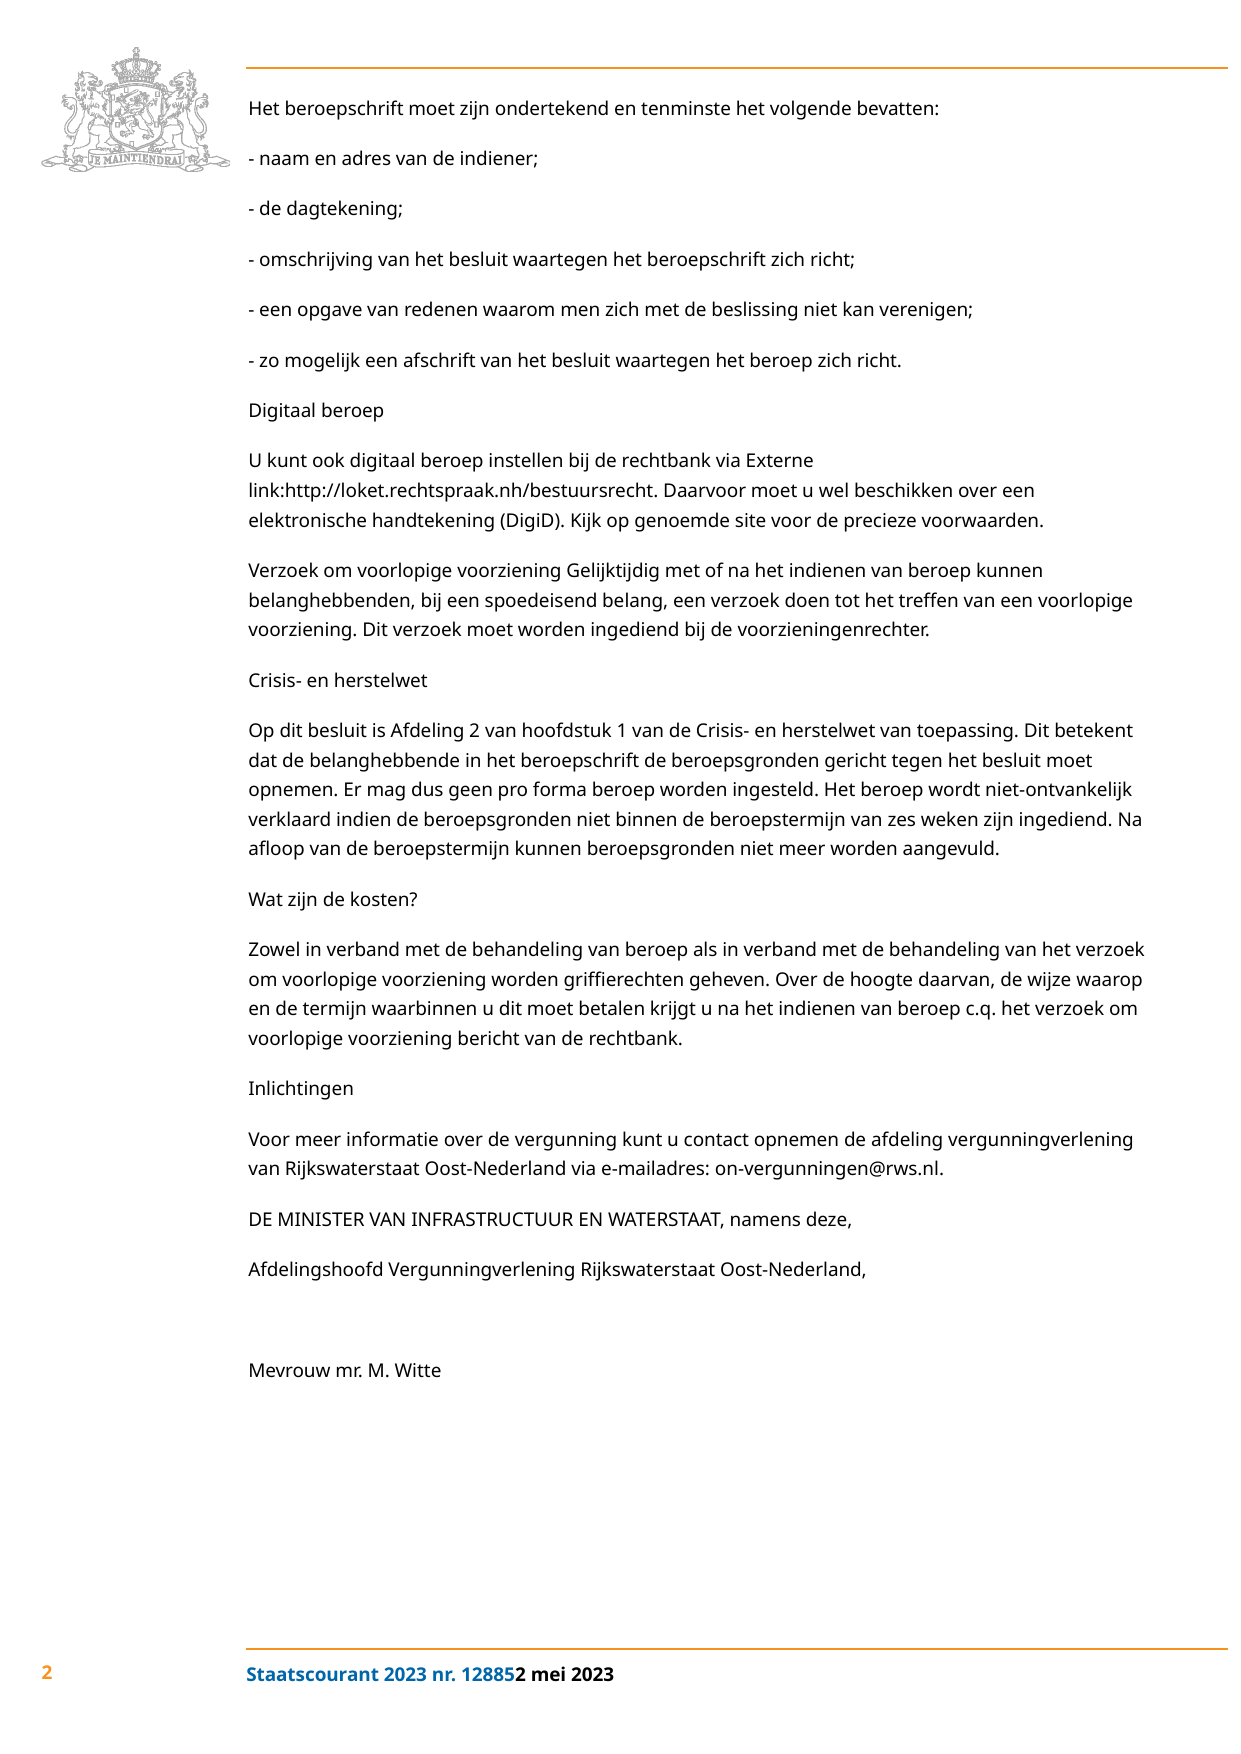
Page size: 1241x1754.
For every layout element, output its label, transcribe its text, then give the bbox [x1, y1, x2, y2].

text Op dit besluit is Afdeling 2 van hoofdstuk 1 van de Crisis- en herstelwet van toepassing. Dit betekent dat de belanghebbende in het beroepschrift de beroepsgronden gericht tegen het besluit moet opnemen. Er mag dus geen pro forma beroep worden ingesteld. Het beroep wordt niet-ontvankelijk verklaard indien de beroepsgronden niet binnen de beroepstermijn van zes weken zijn ingediend. Na afloop van de beroepstermijn kunnen beroepsgronden niet meer worden aangevuld. [248, 717, 1152, 861]
text Wat zijn de kosten? [248, 886, 1152, 912]
text - omschrijving van het besluit waartegen het beroepschrift zich richt; [248, 246, 1152, 272]
text U kunt ook digitaal beroep instellen bij de rechtbank via Externe link:http://loket.rechtspraak.nh/bestuursrecht. Daarvoor moet u wel beschikken over een elektronische handtekening (DigiD). Kijk op genoemde site voor de precieze voorwaarden. [248, 448, 1152, 533]
text Crisis- en herstelwet [248, 667, 1152, 693]
text - zo mogelijk een afschrift van het besluit waartegen het beroep zich richt. [248, 347, 1152, 373]
text Voor meer informatie over de vergunning kunt u contact opnemen de afdeling vergunningverlening van Rijkswaterstaat Oost-Nederland via e-mailadres: on-vergunningen@rws.nl. [248, 1126, 1152, 1181]
text - naam en adres van de indiener; [248, 145, 1152, 171]
text Verzoek om voorlopige voorziening Gelijktijdig met of na het indienen van beroep kunnen belanghebbenden, bij een spoedeisend belang, een verzoek doen tot het treffen van een voorlopige voorziening. Dit verzoek moet worden ingediend bij de voorzieningenrechter. [248, 557, 1152, 642]
text Zowel in verband met de behandeling van beroep als in verband met de behandeling van het verzoek om voorlopige voorziening worden griffierechten geheven. Over de hoogte daarvan, de wijze waarop en de termijn waarbinnen u dit moet betalen krijgt u na het indienen van beroep c.q. het verzoek om voorlopige voorziening bericht van de rechtbank. [248, 936, 1152, 1051]
text Het beroepschrift moet zijn ondertekend en tenminste het volgende bevatten: [248, 95, 1152, 121]
picture [41, 47, 231, 172]
text - een opgave van redenen waarom men zich met de beslissing niet kan verenigen; [248, 296, 1152, 322]
text Digitaal beroep [248, 397, 1152, 423]
text Mevrouw mr. M. Witte [248, 1357, 1152, 1383]
text - de dagtekening; [248, 196, 1152, 221]
text Inlichtingen [248, 1076, 1152, 1101]
text DE MINISTER VAN INFRASTRUCTUUR EN WATERSTAAT, namens deze, [248, 1206, 1152, 1232]
text Afdelingshoofd Vergunningverlening Rijkswaterstaat Oost-Nederland, [248, 1256, 1152, 1282]
